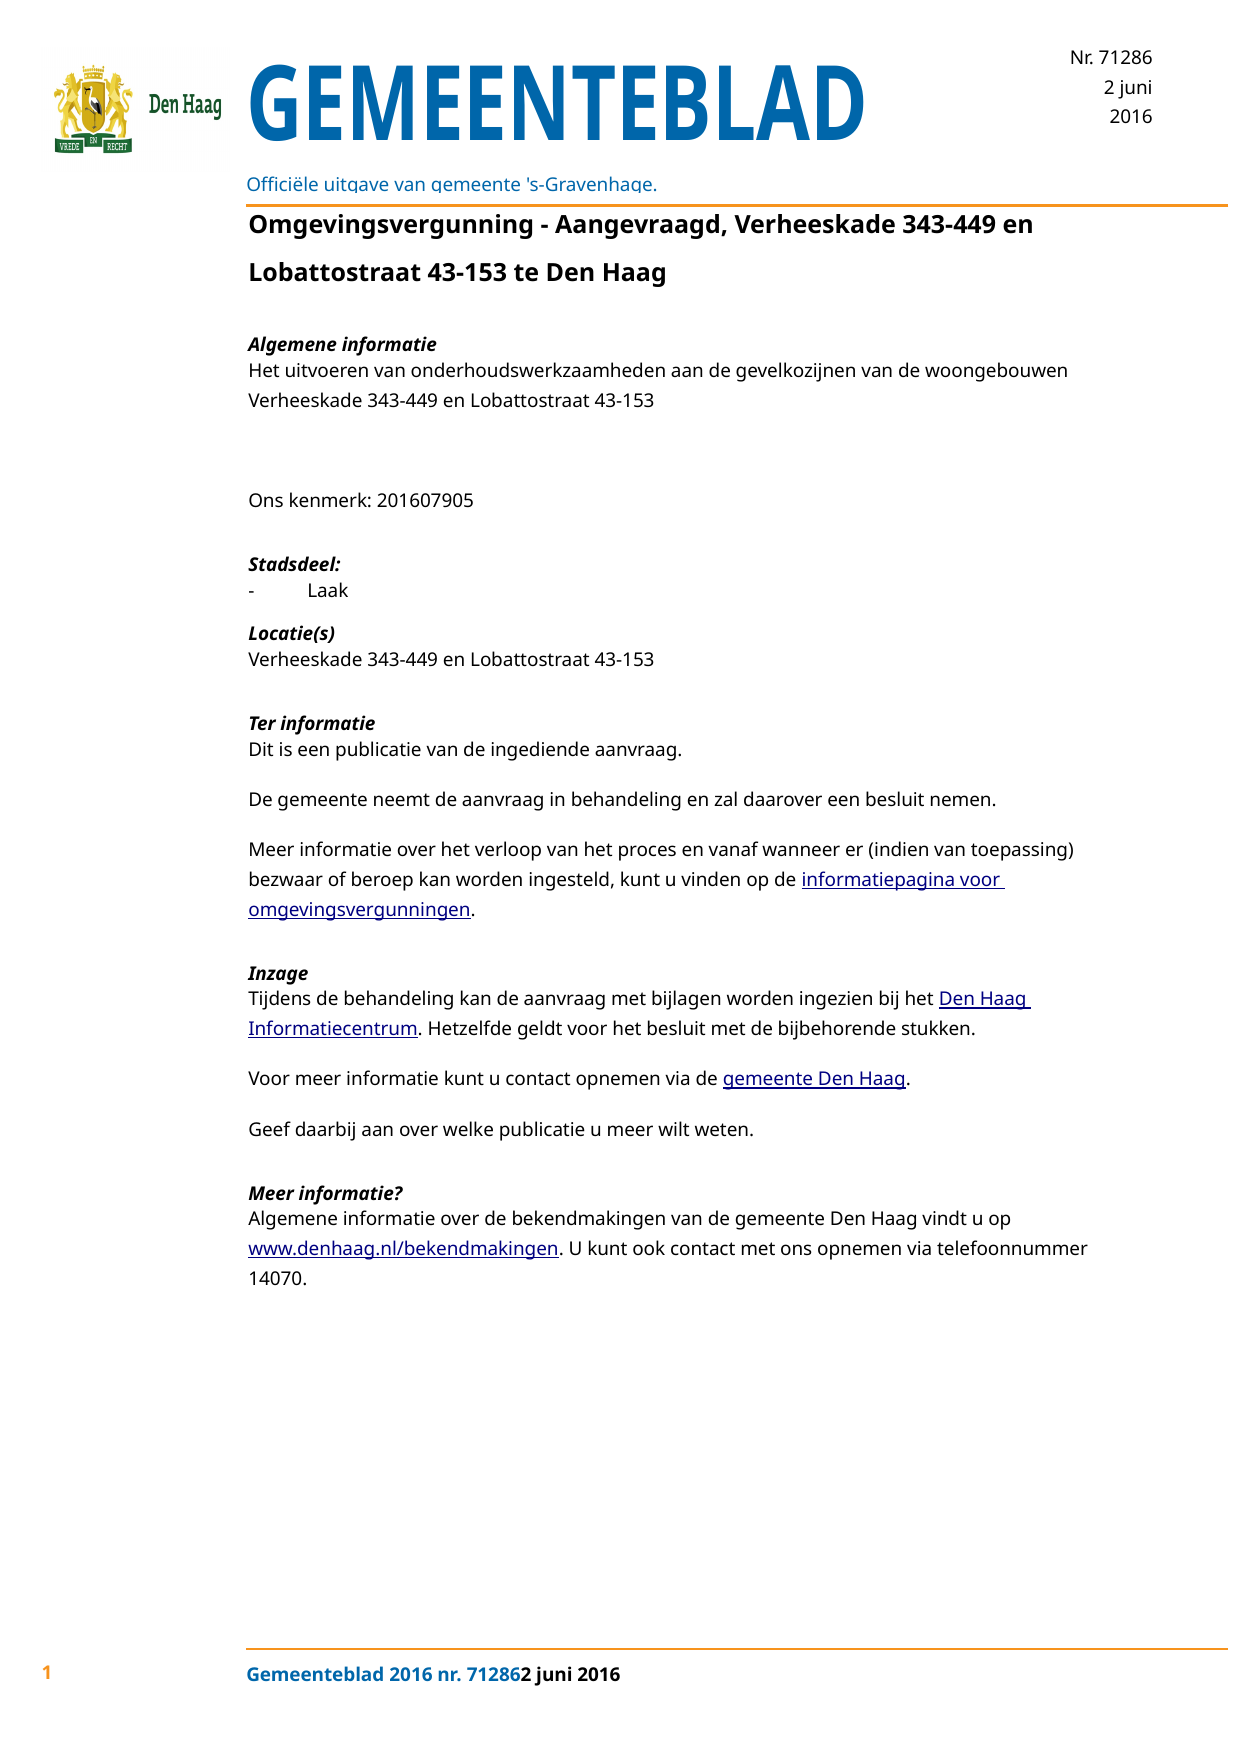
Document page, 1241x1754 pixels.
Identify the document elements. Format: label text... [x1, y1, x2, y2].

text Locatie(s) [248, 620, 1152, 646]
text Tijdens de behandeling kan de aanvraag met bijlagen worden ingezien bij het Den Haag Informatiecentrum. Hetzelfde geldt voor het besluit met de bijbehorende stukken. [248, 986, 1152, 1041]
text Dit is een publicatie van de ingediende aanvraag. [248, 736, 1152, 762]
text Ter informatie [248, 710, 1152, 736]
text Meer informatie? [248, 1180, 1152, 1206]
text Algemene informatie over de bekendmakingen van de gemeente Den Haag vindt u op www.denhaag.nl/bekendmakingen. U kunt ook contact met ons opnemen via telefoonnummer 14070. [248, 1206, 1152, 1291]
text Het uitvoeren van onderhoudswerkzaamheden aan de gevelkozijnen van de woongebouwen Verheeskade 343-449 en Lobattostraat 43-153 [248, 357, 1152, 412]
text Ons kenmerk: 201607905 [248, 488, 1152, 513]
text Geef daarbij aan over welke publicatie u meer wilt weten. [248, 1116, 1152, 1142]
text Inzage [248, 960, 1152, 986]
text Algemene informatie [248, 331, 1152, 357]
text Omgevingsvergunning - Aangevraagd, Verheeskade 343-449 en Lobattostraat 43-153 te Den Haag [248, 207, 1152, 288]
text De gemeente neemt de aanvraag in behandeling en zal daarover een besluit nemen. [248, 786, 1152, 812]
picture [41, 47, 231, 172]
list Laak [248, 577, 1152, 603]
text Voor meer informatie kunt u contact opnemen via de gemeente Den Haag. [248, 1066, 1152, 1091]
text Verheeskade 343-449 en Lobattostraat 43-153 [248, 646, 1152, 672]
text Meer informatie over het verloop van het proces en vanaf wanneer er (indien van toepassing) bezwaar of beroep kan worden ingesteld, kunt u vinden op de informatiepagina voor omgevingsvergunningen. [248, 837, 1152, 922]
text Stadsdeel: [248, 552, 1152, 577]
